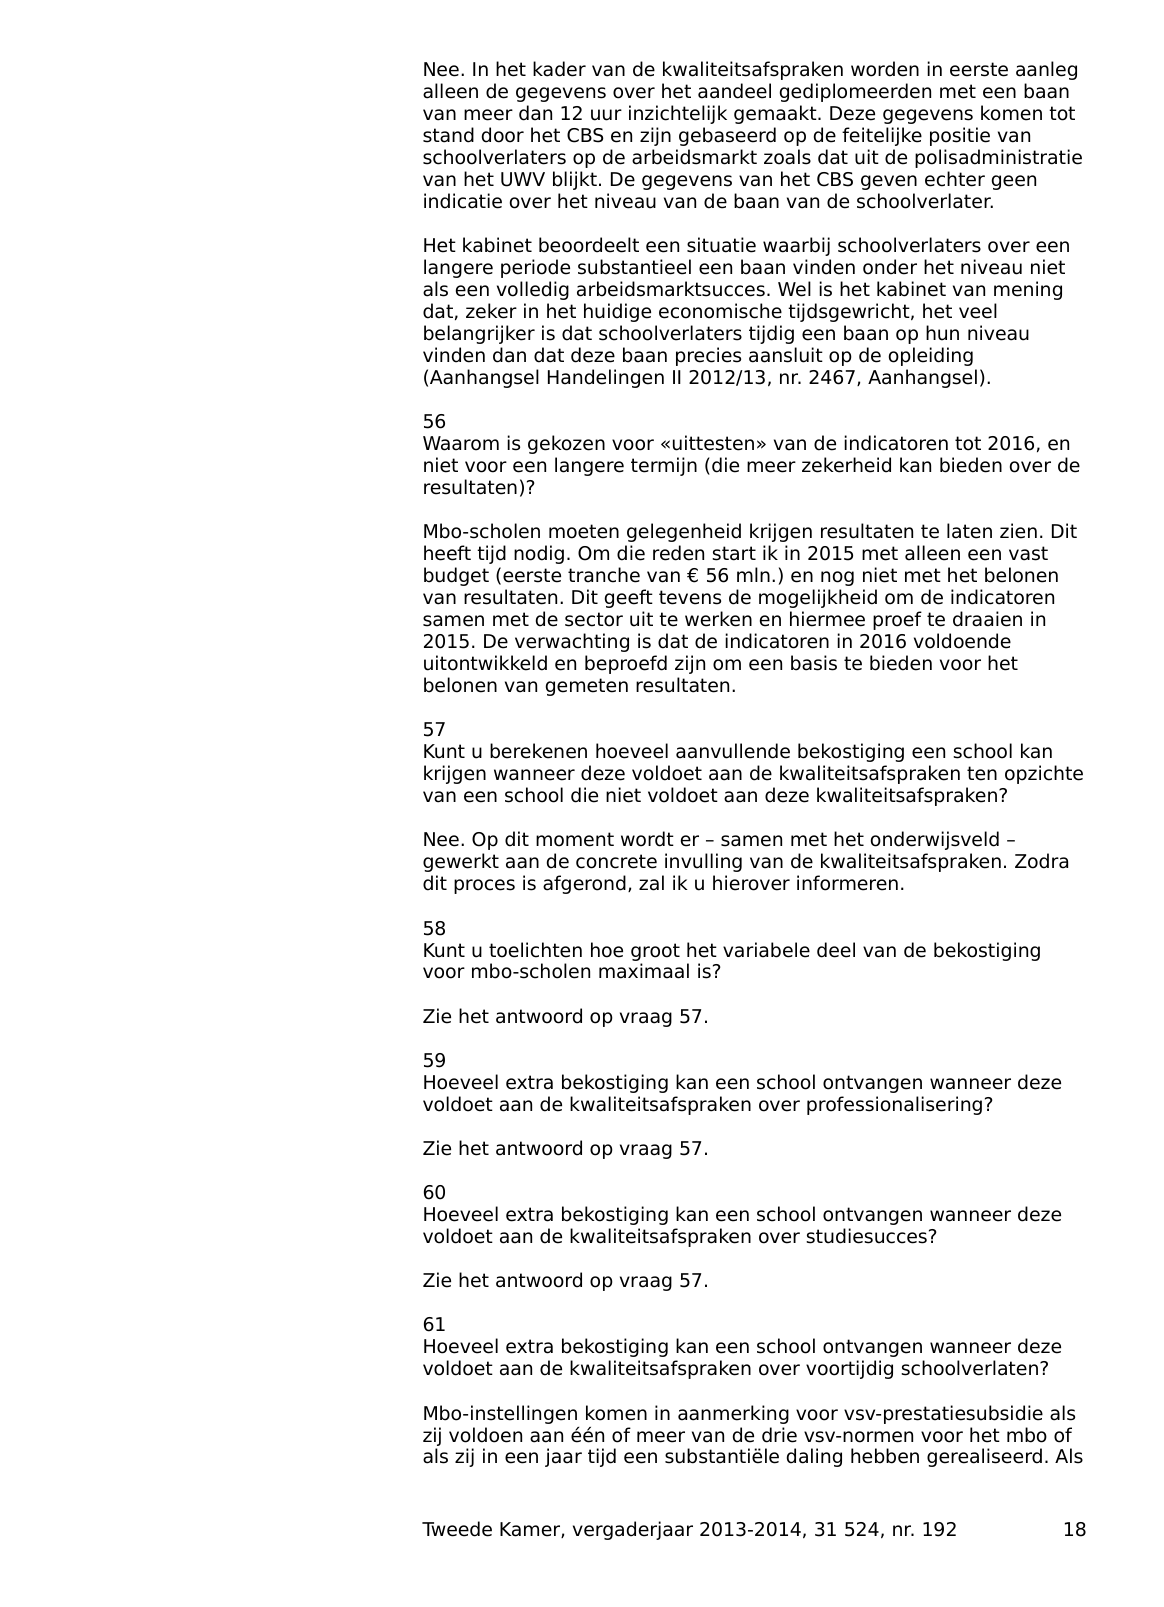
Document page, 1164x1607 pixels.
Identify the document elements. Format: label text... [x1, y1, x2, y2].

text Nee. Op dit moment wordt er – samen met het onderwijsveld – gewerkt aan de concrete invulling van de kwaliteitsafspraken. Zodra dit proces is afgerond, zal ik u hierover informeren. [422, 829, 1087, 895]
text 56 [422, 411, 1087, 433]
text Kunt u berekenen hoeveel aanvullende bekostiging een school kan krijgen wanneer deze voldoet aan de kwaliteitsafspraken ten opzichte van een school die niet voldoet aan deze kwaliteitsafspraken? [422, 741, 1087, 807]
text 61 [422, 1314, 1087, 1336]
text Waarom is gekozen voor «uittesten» van de indicatoren tot 2016, en niet voor een langere termijn (die meer zekerheid kan bieden over de resultaten)? [422, 433, 1087, 499]
text Nee. In het kader van de kwaliteitsafspraken worden in eerste aanleg alleen de gegevens over het aandeel gediplomeerden met een baan van meer dan 12 uur inzichtelijk gemaakt. Deze gegevens komen tot stand door het CBS en zijn gebaseerd op de feitelijke positie van schoolverlaters op de arbeidsmarkt zoals dat uit de polisadministratie van het UWV blijkt. De gegevens van het CBS geven echter geen indicatie over het niveau van de baan van de schoolverlater. [422, 59, 1087, 213]
text 60 [422, 1182, 1087, 1204]
text Mbo-instellingen komen in aanmerking voor vsv-prestatiesubsidie als zij voldoen aan één of meer van de drie vsv-normen voor het mbo of als zij in een jaar tijd een substantiële daling hebben gerealiseerd. Als [422, 1402, 1087, 1468]
text Hoeveel extra bekostiging kan een school ontvangen wanneer deze voldoet aan de kwaliteitsafspraken over voortijdig schoolverlaten? [422, 1336, 1087, 1380]
text 59 [422, 1050, 1087, 1072]
text Zie het antwoord op vraag 57. [422, 1270, 1087, 1292]
text Hoeveel extra bekostiging kan een school ontvangen wanneer deze voldoet aan de kwaliteitsafspraken over studiesucces? [422, 1204, 1087, 1248]
text Kunt u toelichten hoe groot het variabele deel van de bekostiging voor mbo-scholen maximaal is? [422, 939, 1087, 983]
text 57 [422, 719, 1087, 741]
text 58 [422, 917, 1087, 939]
text Zie het antwoord op vraag 57. [422, 1138, 1087, 1160]
text Hoeveel extra bekostiging kan een school ontvangen wanneer deze voldoet aan de kwaliteitsafspraken over professionalisering? [422, 1072, 1087, 1116]
text Zie het antwoord op vraag 57. [422, 1006, 1087, 1028]
text Het kabinet beoordeelt een situatie waarbij schoolverlaters over een langere periode substantieel een baan vinden onder het niveau niet als een volledig arbeidsmarktsucces. Wel is het kabinet van mening dat, zeker in het huidige economische tijdsgewricht, het veel belangrijker is dat schoolverlaters tijdig een baan op hun niveau vinden dan dat deze baan precies aansluit op de opleiding (Aanhangsel Handelingen II 2012/13, nr. 2467, Aanhangsel). [422, 235, 1087, 389]
text Mbo-scholen moeten gelegenheid krijgen resultaten te laten zien. Dit heeft tijd nodig. Om die reden start ik in 2015 met alleen een vast budget (eerste tranche van € 56 mln.) en nog niet met het belonen van resultaten. Dit geeft tevens de mogelijkheid om de indicatoren samen met de sector uit te werken en hiermee proef te draaien in 2015. De verwachting is dat de indicatoren in 2016 voldoende uitontwikkeld en beproefd zijn om een basis te bieden voor het belonen van gemeten resultaten. [422, 521, 1087, 697]
